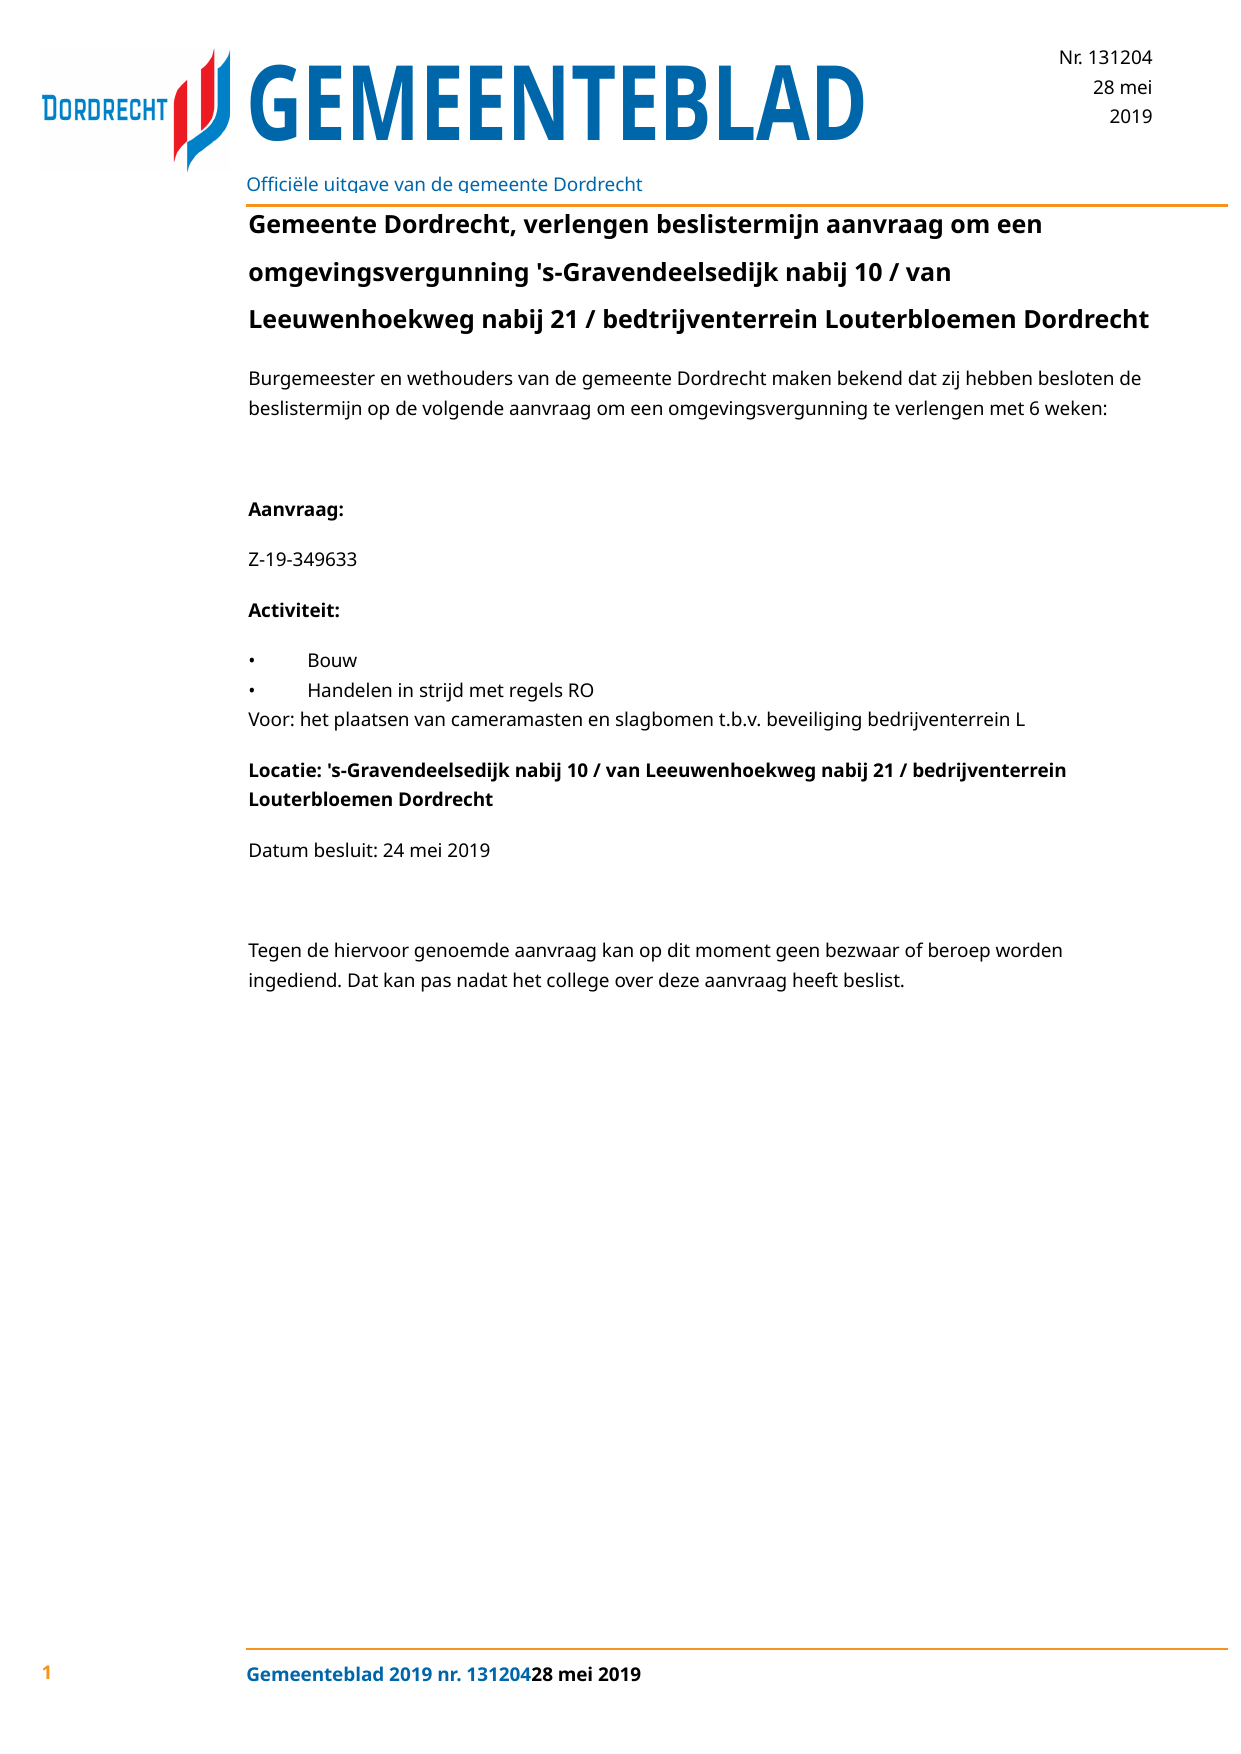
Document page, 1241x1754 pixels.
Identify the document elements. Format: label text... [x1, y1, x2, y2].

picture [41, 47, 231, 172]
text Voor: het plaatsen van cameramasten en slagbomen t.b.v. beveiliging bedrijventerrein L [248, 706, 1152, 732]
text Locatie: 's-Gravendeelsedijk nabij 10 / van Leeuwenhoekweg nabij 21 / bedrijventerrein Louterbloemen Dordrecht [248, 757, 1152, 812]
text Burgemeester en wethouders van de gemeente Dordrecht maken bekend dat zij hebben besloten de beslistermijn op de volgende aanvraag om een omgevingsvergunning te verlengen met 6 weken: [248, 366, 1152, 421]
list Handelen in strijd met regels RO [248, 677, 1152, 702]
text Z-19-349633 [248, 546, 1152, 572]
text Aanvraag: [248, 496, 1152, 522]
list Bouw [248, 647, 1152, 673]
text Activiteit: [248, 597, 1152, 622]
text Datum besluit: 24 mei 2019 [248, 837, 1152, 862]
text Gemeente Dordrecht, verlengen beslistermijn aanvraag om een omgevingsvergunning 's-Gravendeelsedijk nabij 10 / van Leeuwenhoekweg nabij 21 / bedtrijventerrein Louterbloemen Dordrecht [248, 207, 1152, 336]
text Tegen de hiervoor genoemde aanvraag kan op dit moment geen bezwaar of beroep worden ingediend. Dat kan pas nadat het college over deze aanvraag heeft beslist. [248, 938, 1152, 993]
